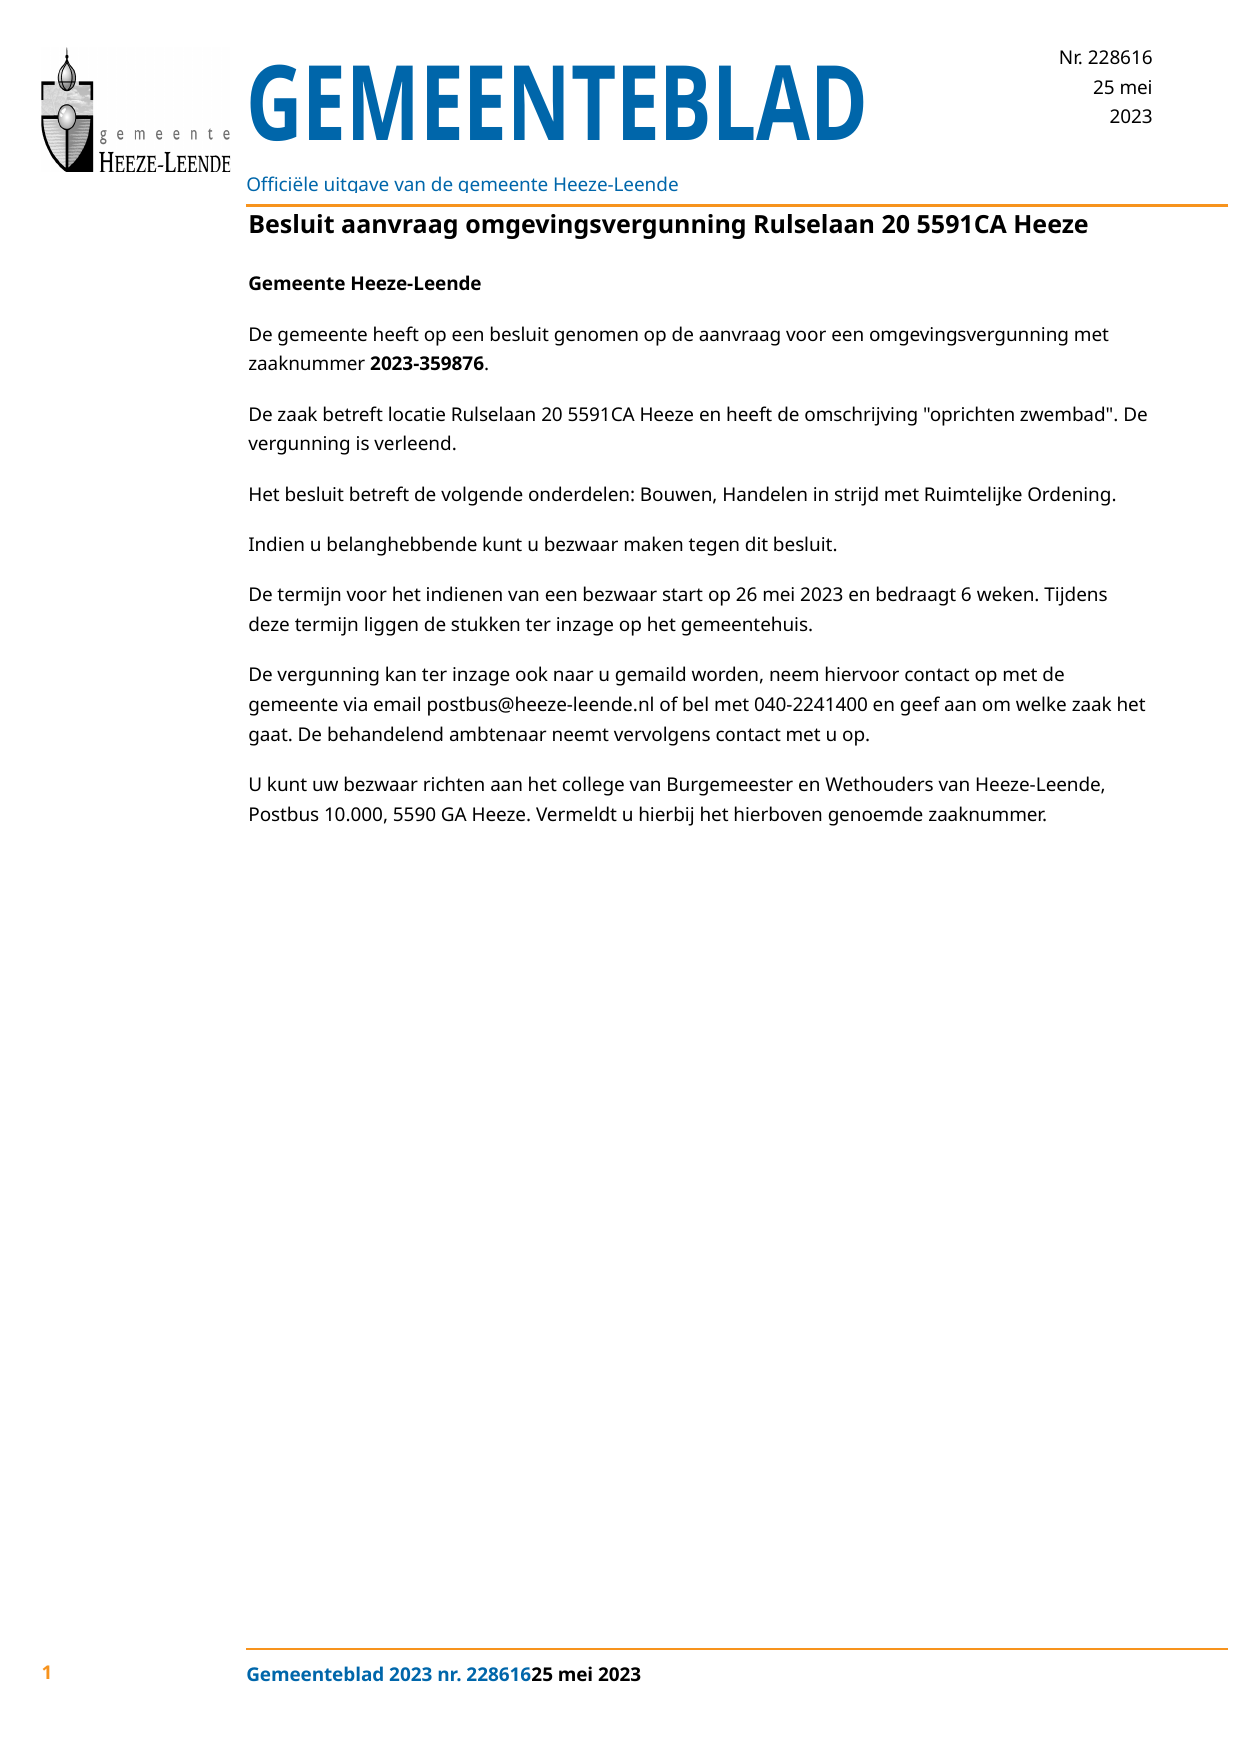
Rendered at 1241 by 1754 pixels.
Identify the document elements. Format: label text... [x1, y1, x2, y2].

text Gemeente Heeze-Leende [248, 270, 1152, 296]
text U kunt uw bezwaar richten aan het college van Burgemeester en Wethouders van Heeze-Leende, Postbus 10.000, 5590 GA Heeze. Vermeldt u hierbij het hierboven genoemde zaaknummer. [248, 771, 1152, 826]
text De gemeente heeft op een besluit genomen op de aanvraag voor een omgevingsvergunning met zaaknummer 2023-359876. [248, 321, 1152, 376]
text De termijn voor het indienen van een bezwaar start op 26 mei 2023 en bedraagt 6 weken. Tijdens deze termijn liggen de stukken ter inzage op het gemeentehuis. [248, 582, 1152, 637]
text Het besluit betreft de volgende onderdelen: Bouwen, Handelen in strijd met Ruimtelijke Ordening. [248, 481, 1152, 506]
text De vergunning kan ter inzage ook naar u gemaild worden, neem hiervoor contact op met de gemeente via email postbus@heeze-leende.nl of bel met 040-2241400 en geef aan om welke zaak het gaat. De behandelend ambtenaar neemt vervolgens contact met u op. [248, 662, 1152, 746]
picture [41, 47, 231, 172]
text Indien u belanghebbende kunt u bezwaar maken tegen dit besluit. [248, 531, 1152, 557]
text Besluit aanvraag omgevingsvergunning Rulselaan 20 5591CA Heeze [248, 207, 1152, 241]
text De zaak betreft locatie Rulselaan 20 5591CA Heeze en heeft de omschrijving "oprichten zwembad". De vergunning is verleend. [248, 401, 1152, 456]
